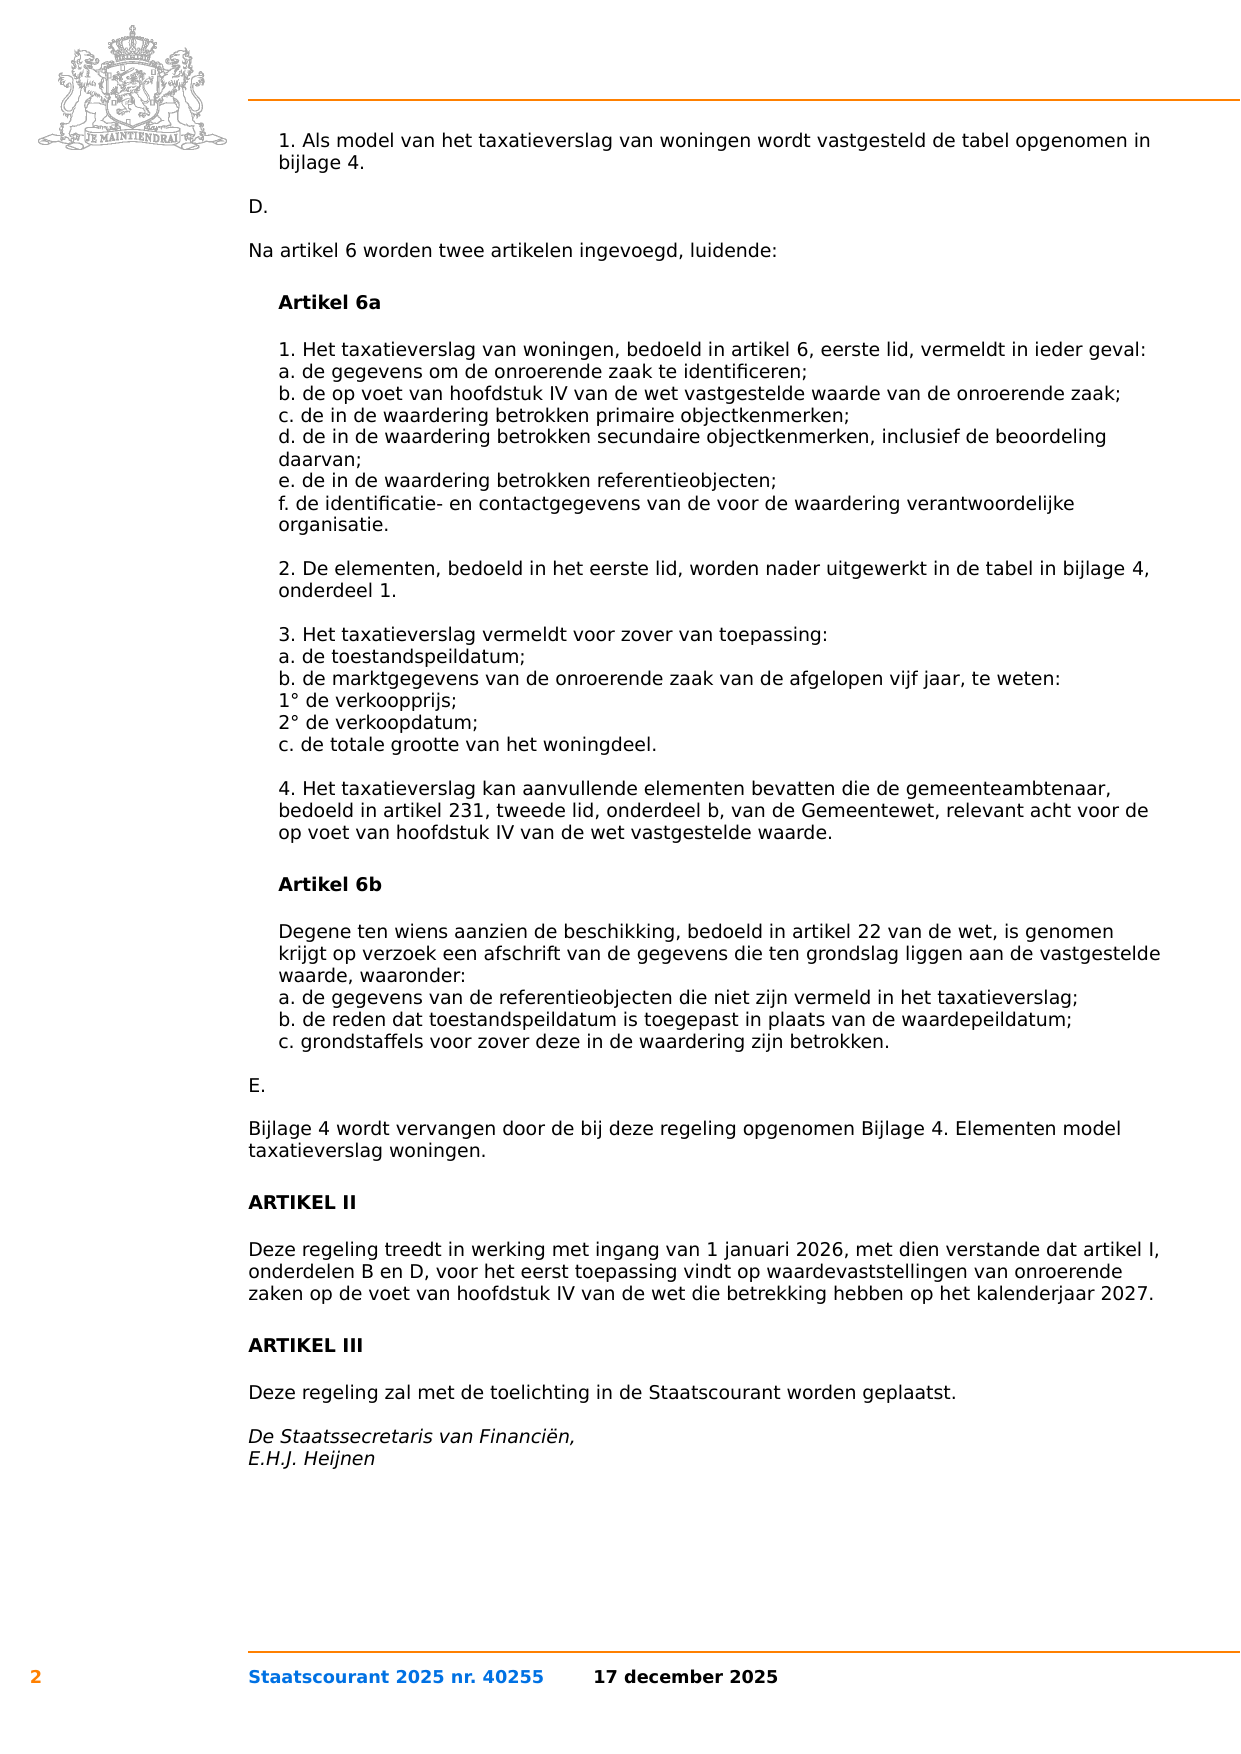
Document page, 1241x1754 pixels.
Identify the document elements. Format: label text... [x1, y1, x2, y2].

text 1. Als model van het taxatieverslag van woningen wordt vastgesteld de tabel opgenomen in bijlage 4. [278, 130, 1163, 174]
text 1° de verkoopprijs; [278, 690, 1163, 712]
text D. [248, 196, 1163, 218]
text Degene ten wiens aanzien de beschikking, bedoeld in artikel 22 van de wet, is genomen krijgt op verzoek een afschrift van de gegevens die ten grondslag liggen aan de vastgestelde waarde, waaronder: [278, 921, 1163, 987]
subtitle Artikel 6a [278, 292, 1163, 313]
text E. [248, 1074, 1163, 1096]
text 2. De elementen, bedoeld in het eerste lid, worden nader uitgewerkt in de tabel in bijlage 4, onderdeel 1. [278, 558, 1163, 602]
text 4. Het taxatieverslag kan aanvullende elementen bevatten die de gemeenteambtenaar, bedoeld in artikel 231, tweede lid, onderdeel b, van de Gemeentewet, relevant acht voor de op voet van hoofdstuk IV van de wet vastgestelde waarde. [278, 778, 1163, 844]
text Bijlage 4 wordt vervangen door de bij deze regeling opgenomen Bijlage 4. Elementen model taxatieverslag woningen. [248, 1118, 1163, 1162]
text b. de reden dat toestandspeildatum is toegepast in plaats van de waardepeildatum; [278, 1009, 1163, 1031]
text De Staatssecretaris van Financiën, E.H.J. Heijnen [248, 1426, 1163, 1470]
text 2° de verkoopdatum; [278, 712, 1163, 734]
text a. de gegevens om de onroerende zaak te identificeren; [278, 361, 1163, 382]
subtitle ARTIKEL III [248, 1335, 1163, 1357]
text a. de toestandspeildatum; [278, 646, 1163, 668]
text Na artikel 6 worden twee artikelen ingevoegd, luidende: [248, 239, 1163, 262]
text c. grondstaffels voor zover deze in de waardering zijn betrokken. [278, 1031, 1163, 1053]
picture [38, 25, 227, 150]
text d. de in de waardering betrokken secundaire objectkenmerken, inclusief de beoordeling daarvan; [278, 426, 1163, 470]
text Deze regeling zal met de toelichting in de Staatscourant worden geplaatst. [248, 1382, 1163, 1404]
subtitle Artikel 6b [278, 874, 1163, 896]
text e. de in de waardering betrokken referentieobjecten; [278, 470, 1163, 492]
subtitle ARTIKEL II [248, 1192, 1163, 1214]
text Deze regeling treedt in werking met ingang van 1 januari 2026, met dien verstande dat artikel I, onderdelen B en D, voor het eerst toepassing vindt op waardevaststellingen van onroerende zaken op de voet van hoofdstuk IV van de wet die betrekking hebben op het kalenderjaar 2027. [248, 1239, 1163, 1305]
text a. de gegevens van de referentieobjecten die niet zijn vermeld in het taxatieverslag; [278, 987, 1163, 1009]
text c. de totale grootte van het woningdeel. [278, 734, 1163, 756]
text c. de in de waardering betrokken primaire objectkenmerken; [278, 404, 1163, 426]
text f. de identificatie- en contactgegevens van de voor de waardering verantwoordelijke organisatie. [278, 492, 1163, 536]
text 3. Het taxatieverslag vermeldt voor zover van toepassing: [278, 624, 1163, 646]
text 1. Het taxatieverslag van woningen, bedoeld in artikel 6, eerste lid, vermeldt in ieder geval: [278, 338, 1163, 361]
text b. de op voet van hoofdstuk IV van de wet vastgestelde waarde van de onroerende zaak; [278, 382, 1163, 404]
text b. de marktgegevens van de onroerende zaak van de afgelopen vijf jaar, te weten: [278, 668, 1163, 690]
